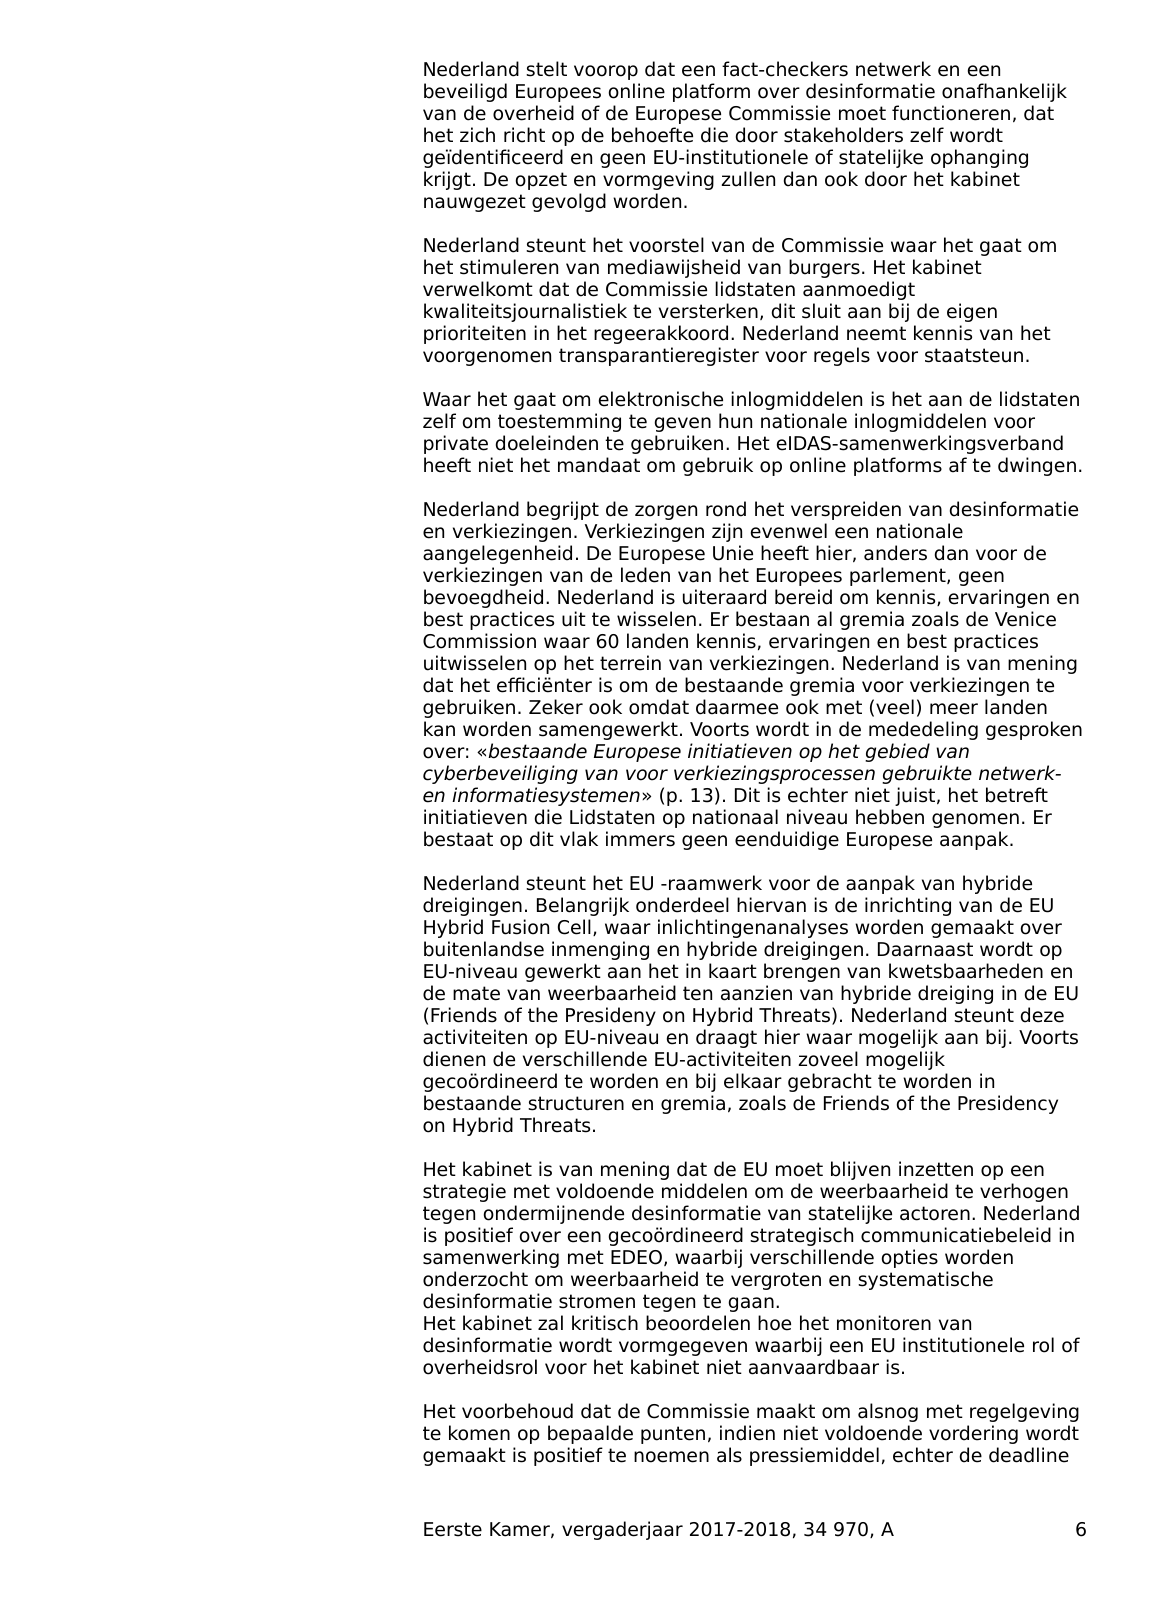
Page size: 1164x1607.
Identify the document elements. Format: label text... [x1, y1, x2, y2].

text Waar het gaat om elektronische inlogmiddelen is het aan de lidstaten zelf om toestemming te geven hun nationale inlogmiddelen voor private doeleinden te gebruiken. Het eIDAS-samenwerkingsverband heeft niet het mandaat om gebruik op online platforms af te dwingen. [422, 389, 1087, 477]
text Nederland begrijpt de zorgen rond het verspreiden van desinformatie en verkiezingen. Verkiezingen zijn evenwel een nationale aangelegenheid. De Europese Unie heeft hier, anders dan voor de verkiezingen van de leden van het Europees parlement, geen bevoegdheid. Nederland is uiteraard bereid om kennis, ervaringen en best practices uit te wisselen. Er bestaan al gremia zoals de Venice Commission waar 60 landen kennis, ervaringen en best practices uitwisselen op het terrein van verkiezingen. Nederland is van mening dat het efficiënter is om de bestaande gremia voor verkiezingen te gebruiken. Zeker ook omdat daarmee ook met (veel) meer landen kan worden samengewerkt. Voorts wordt in de mededeling gesproken over: «bestaande Europese initiatieven op het gebied van cyberbeveiliging van voor verkiezingsprocessen gebruikte netwerk- en informatiesystemen» (p. 13). Dit is echter niet juist, het betreft initiatieven die Lidstaten op nationaal niveau hebben genomen. Er bestaat op dit vlak immers geen eenduidige Europese aanpak. [422, 499, 1087, 851]
text Het kabinet zal kritisch beoordelen hoe het monitoren van desinformatie wordt vormgegeven waarbij een EU institutionele rol of overheidsrol voor het kabinet niet aanvaardbaar is. [422, 1313, 1087, 1379]
text Het kabinet is van mening dat de EU moet blijven inzetten op een strategie met voldoende middelen om de weerbaarheid te verhogen tegen ondermijnende desinformatie van statelijke actoren. Nederland is positief over een gecoördineerd strategisch communicatiebeleid in samenwerking met EDEO, waarbij verschillende opties worden onderzocht om weerbaarheid te vergroten en systematische desinformatie stromen tegen te gaan. [422, 1159, 1087, 1313]
text Nederland steunt het EU -raamwerk voor de aanpak van hybride dreigingen. Belangrijk onderdeel hiervan is de inrichting van de EU Hybrid Fusion Cell, waar inlichtingenanalyses worden gemaakt over buitenlandse inmenging en hybride dreigingen. Daarnaast wordt op EU-niveau gewerkt aan het in kaart brengen van kwetsbaarheden en de mate van weerbaarheid ten aanzien van hybride dreiging in de EU (Friends of the Presideny on Hybrid Threats). Nederland steunt deze activiteiten op EU-niveau en draagt hier waar mogelijk aan bij. Voorts dienen de verschillende EU-activiteiten zoveel mogelijk gecoördineerd te worden en bij elkaar gebracht te worden in bestaande structuren en gremia, zoals de Friends of the Presidency on Hybrid Threats. [422, 873, 1087, 1137]
text Nederland steunt het voorstel van de Commissie waar het gaat om het stimuleren van mediawijsheid van burgers. Het kabinet verwelkomt dat de Commissie lidstaten aanmoedigt kwaliteitsjournalistiek te versterken, dit sluit aan bij de eigen prioriteiten in het regeerakkoord. Nederland neemt kennis van het voorgenomen transparantieregister voor regels voor staatsteun. [422, 235, 1087, 367]
text Nederland stelt voorop dat een fact-checkers netwerk en een beveiligd Europees online platform over desinformatie onafhankelijk van de overheid of de Europese Commissie moet functioneren, dat het zich richt op de behoefte die door stakeholders zelf wordt geïdentificeerd en geen EU-institutionele of statelijke ophanging krijgt. De opzet en vormgeving zullen dan ook door het kabinet nauwgezet gevolgd worden. [422, 59, 1087, 213]
text Het voorbehoud dat de Commissie maakt om alsnog met regelgeving te komen op bepaalde punten, indien niet voldoende vordering wordt gemaakt is positief te noemen als pressiemiddel, echter de deadline [422, 1401, 1087, 1467]
